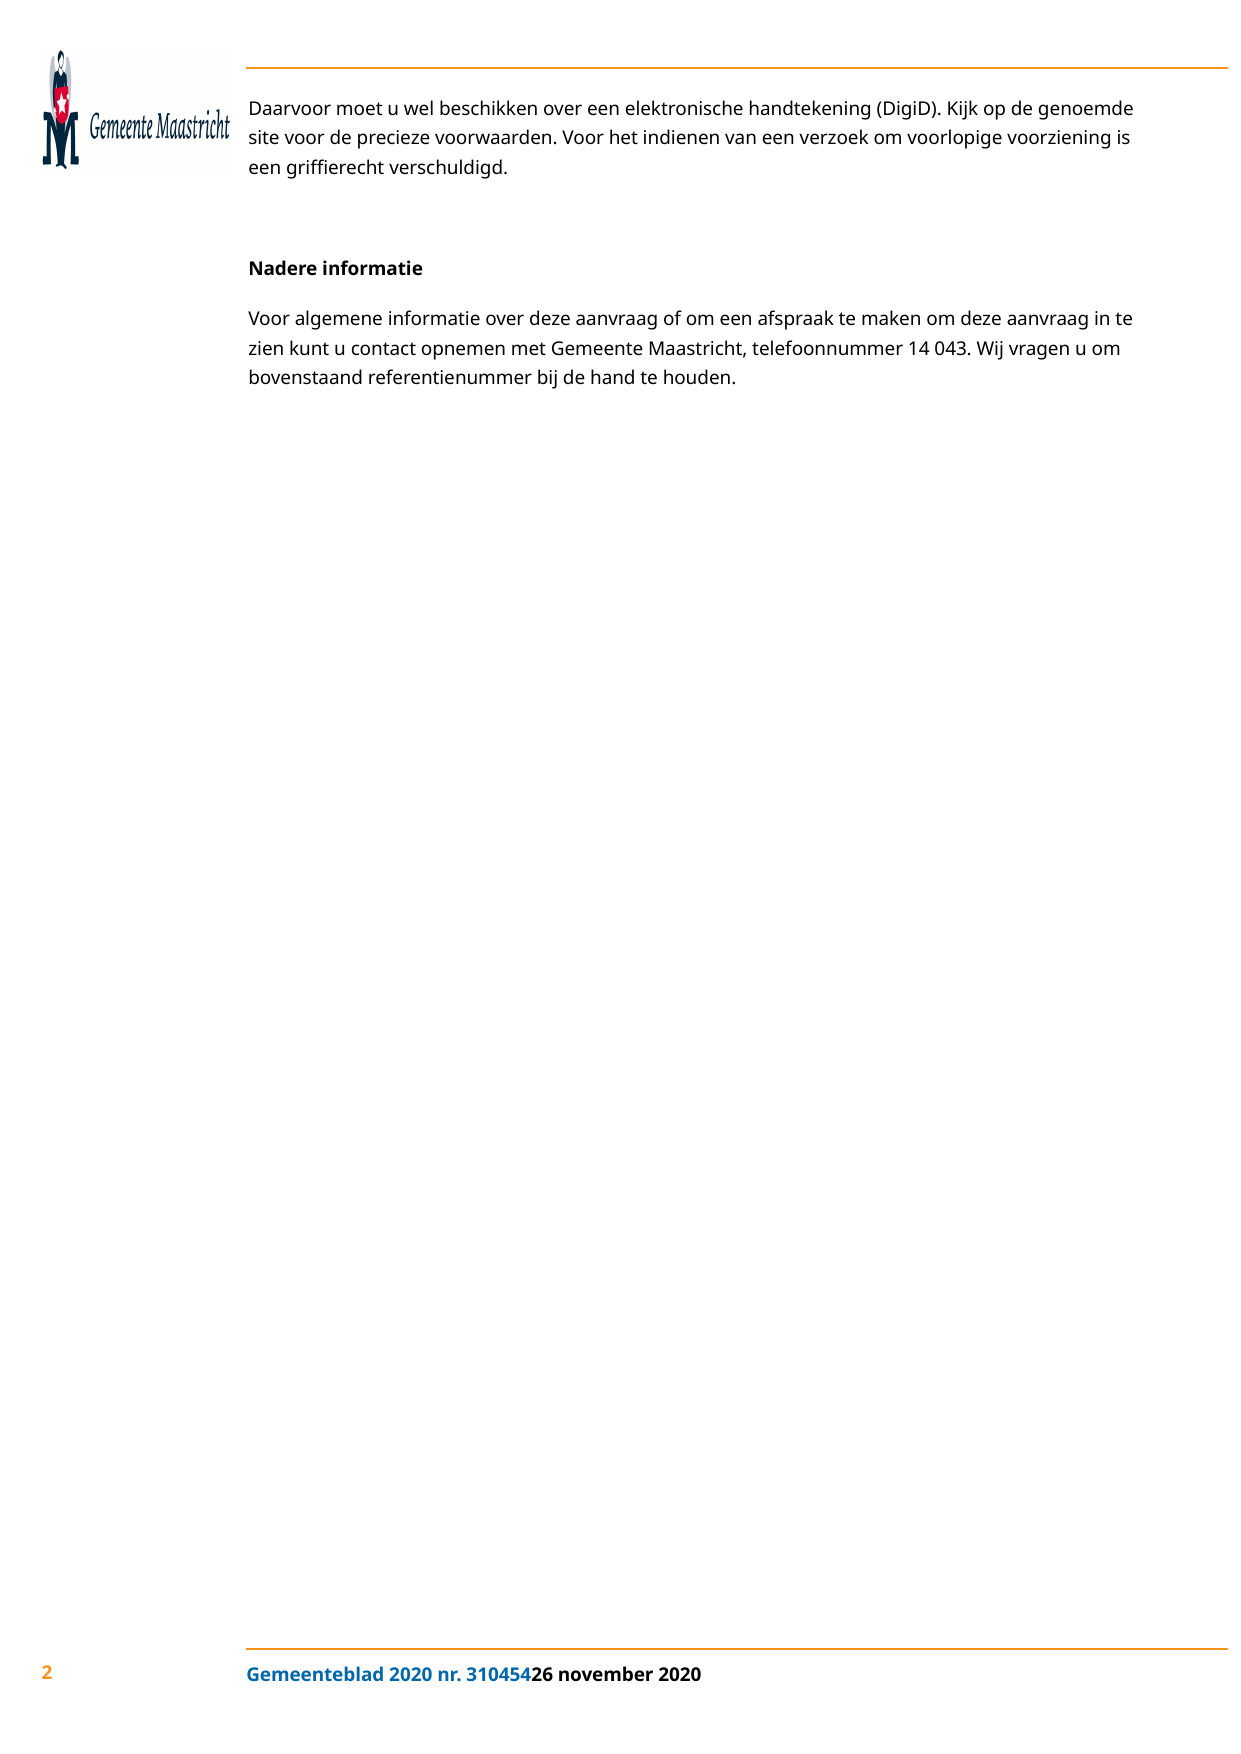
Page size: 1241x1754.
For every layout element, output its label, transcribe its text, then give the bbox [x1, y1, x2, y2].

text Daarvoor moet u wel beschikken over een elektronische handtekening (DigiD). Kijk op de genoemde site voor de precieze voorwaarden. Voor het indienen van een verzoek om voorlopige voorziening is een griffierecht verschuldigd. [248, 95, 1152, 180]
text Nadere informatie [248, 255, 1152, 281]
picture [41, 47, 231, 172]
text Voor algemene informatie over deze aanvraag of om een afspraak te maken om deze aanvraag in te zien kunt u contact opnemen met Gemeente Maastricht, telefoonnummer 14 043. Wij vragen u om bovenstaand referentienummer bij de hand te houden. [248, 305, 1152, 390]
